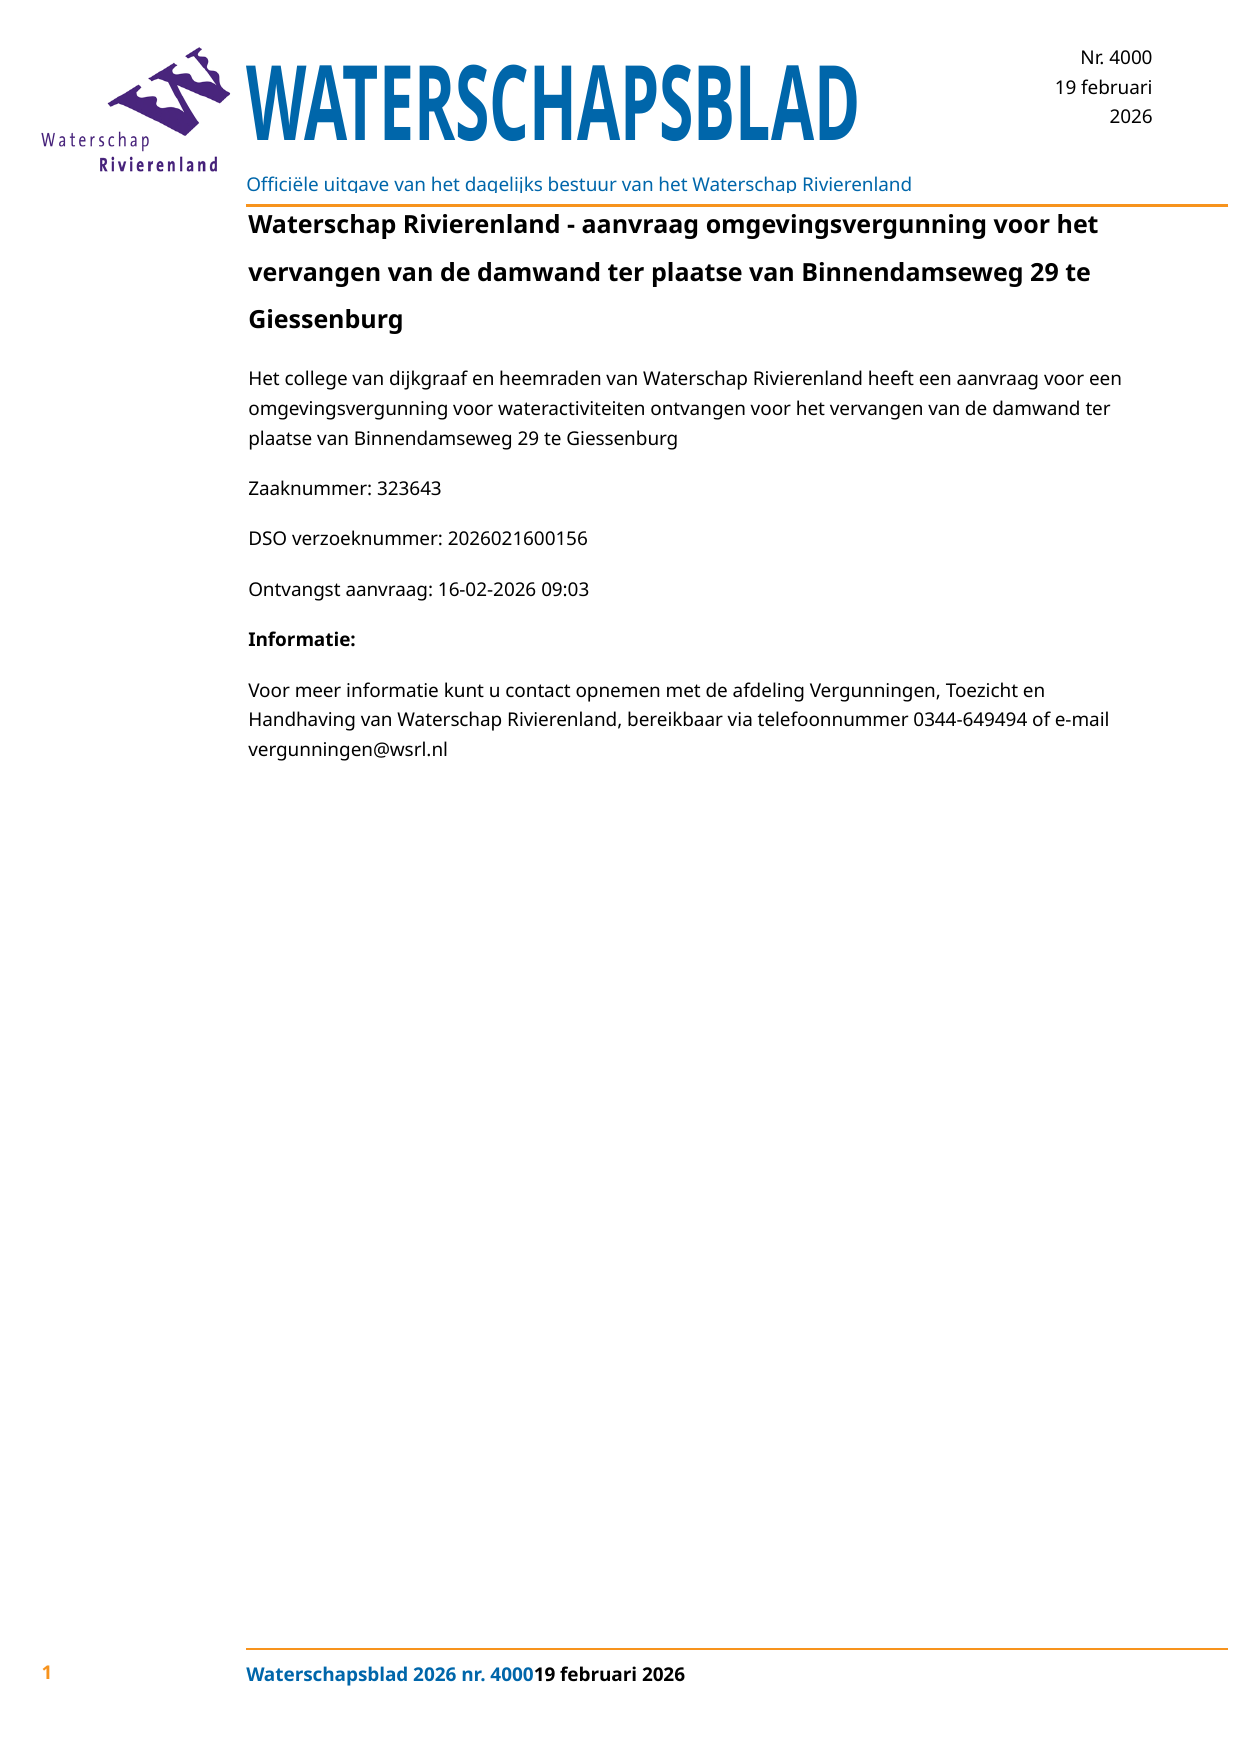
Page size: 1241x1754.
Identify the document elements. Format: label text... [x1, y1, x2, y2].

text Waterschap Rivierenland - aanvraag omgevingsvergunning voor het vervangen van de damwand ter plaatse van Binnendamseweg 29 te Giessenburg [248, 207, 1152, 336]
text Ontvangst aanvraag: 16-02-2026 09:03 [248, 576, 1152, 602]
text DSO verzoeknummer: 2026021600156 [248, 526, 1152, 551]
text Informatie: [248, 626, 1152, 652]
text Het college van dijkgraaf en heemraden van Waterschap Rivierenland heeft een aanvraag voor een omgevingsvergunning voor wateractiviteiten ontvangen voor het vervangen van de damwand ter plaatse van Binnendamseweg 29 te Giessenburg [248, 366, 1152, 450]
picture [41, 47, 231, 172]
text Voor meer informatie kunt u contact opnemen met de afdeling Vergunningen, Toezicht en Handhaving van Waterschap Rivierenland, bereikbaar via telefoonnummer 0344-649494 of e-mail vergunningen@wsrl.nl [248, 677, 1152, 762]
text Zaaknummer: 323643 [248, 475, 1152, 501]
